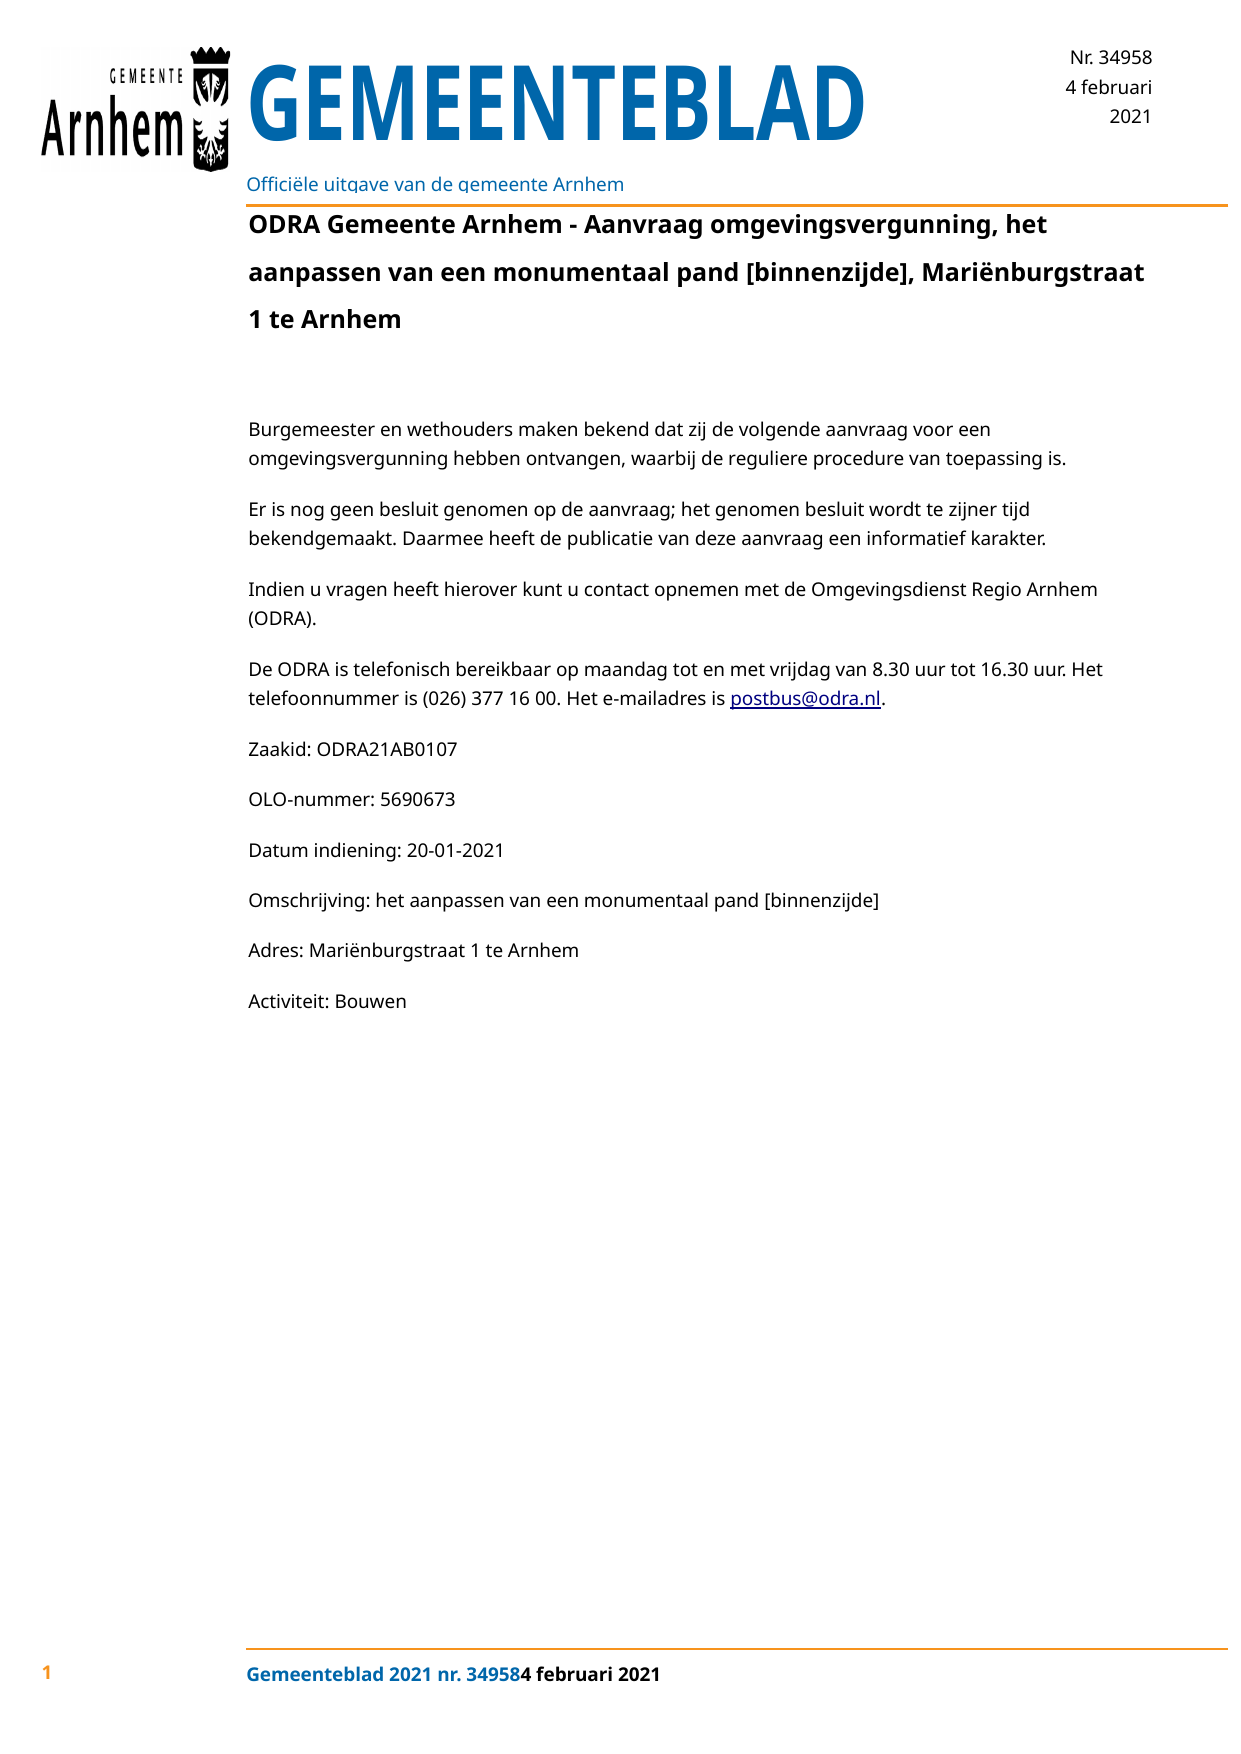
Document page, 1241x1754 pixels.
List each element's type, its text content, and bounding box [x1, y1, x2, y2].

text De ODRA is telefonisch bereikbaar op maandag tot en met vrijdag van 8.30 uur tot 16.30 uur. Het telefoonnummer is (026) 377 16 00. Het e-mailadres is postbus@odra.nl. [248, 656, 1152, 711]
text ODRA Gemeente Arnhem - Aanvraag omgevingsvergunning, het aanpassen van een monumentaal pand [binnenzijde], Mariënburgstraat 1 te Arnhem [248, 207, 1152, 336]
text Indien u vragen heeft hierover kunt u contact opnemen met de Omgevingsdienst Regio Arnhem (ODRA). [248, 576, 1152, 631]
text Activiteit: Bouwen [248, 988, 1152, 1014]
text Zaakid: ODRA21AB0107 [248, 736, 1152, 762]
text Burgemeester en wethouders maken bekend dat zij de volgende aanvraag voor een omgevingsvergunning hebben ontvangen, waarbij de reguliere procedure van toepassing is. [248, 416, 1152, 471]
text Datum indiening: 20-01-2021 [248, 837, 1152, 862]
picture [41, 47, 231, 172]
text OLO-nummer: 5690673 [248, 786, 1152, 812]
text Adres: Mariënburgstraat 1 te Arnhem [248, 938, 1152, 963]
text Er is nog geen besluit genomen op de aanvraag; het genomen besluit wordt te zijner tijd bekendgemaakt. Daarmee heeft de publicatie van deze aanvraag een informatief karakter. [248, 496, 1152, 551]
text Omschrijving: het aanpassen van een monumentaal pand [binnenzijde] [248, 887, 1152, 913]
